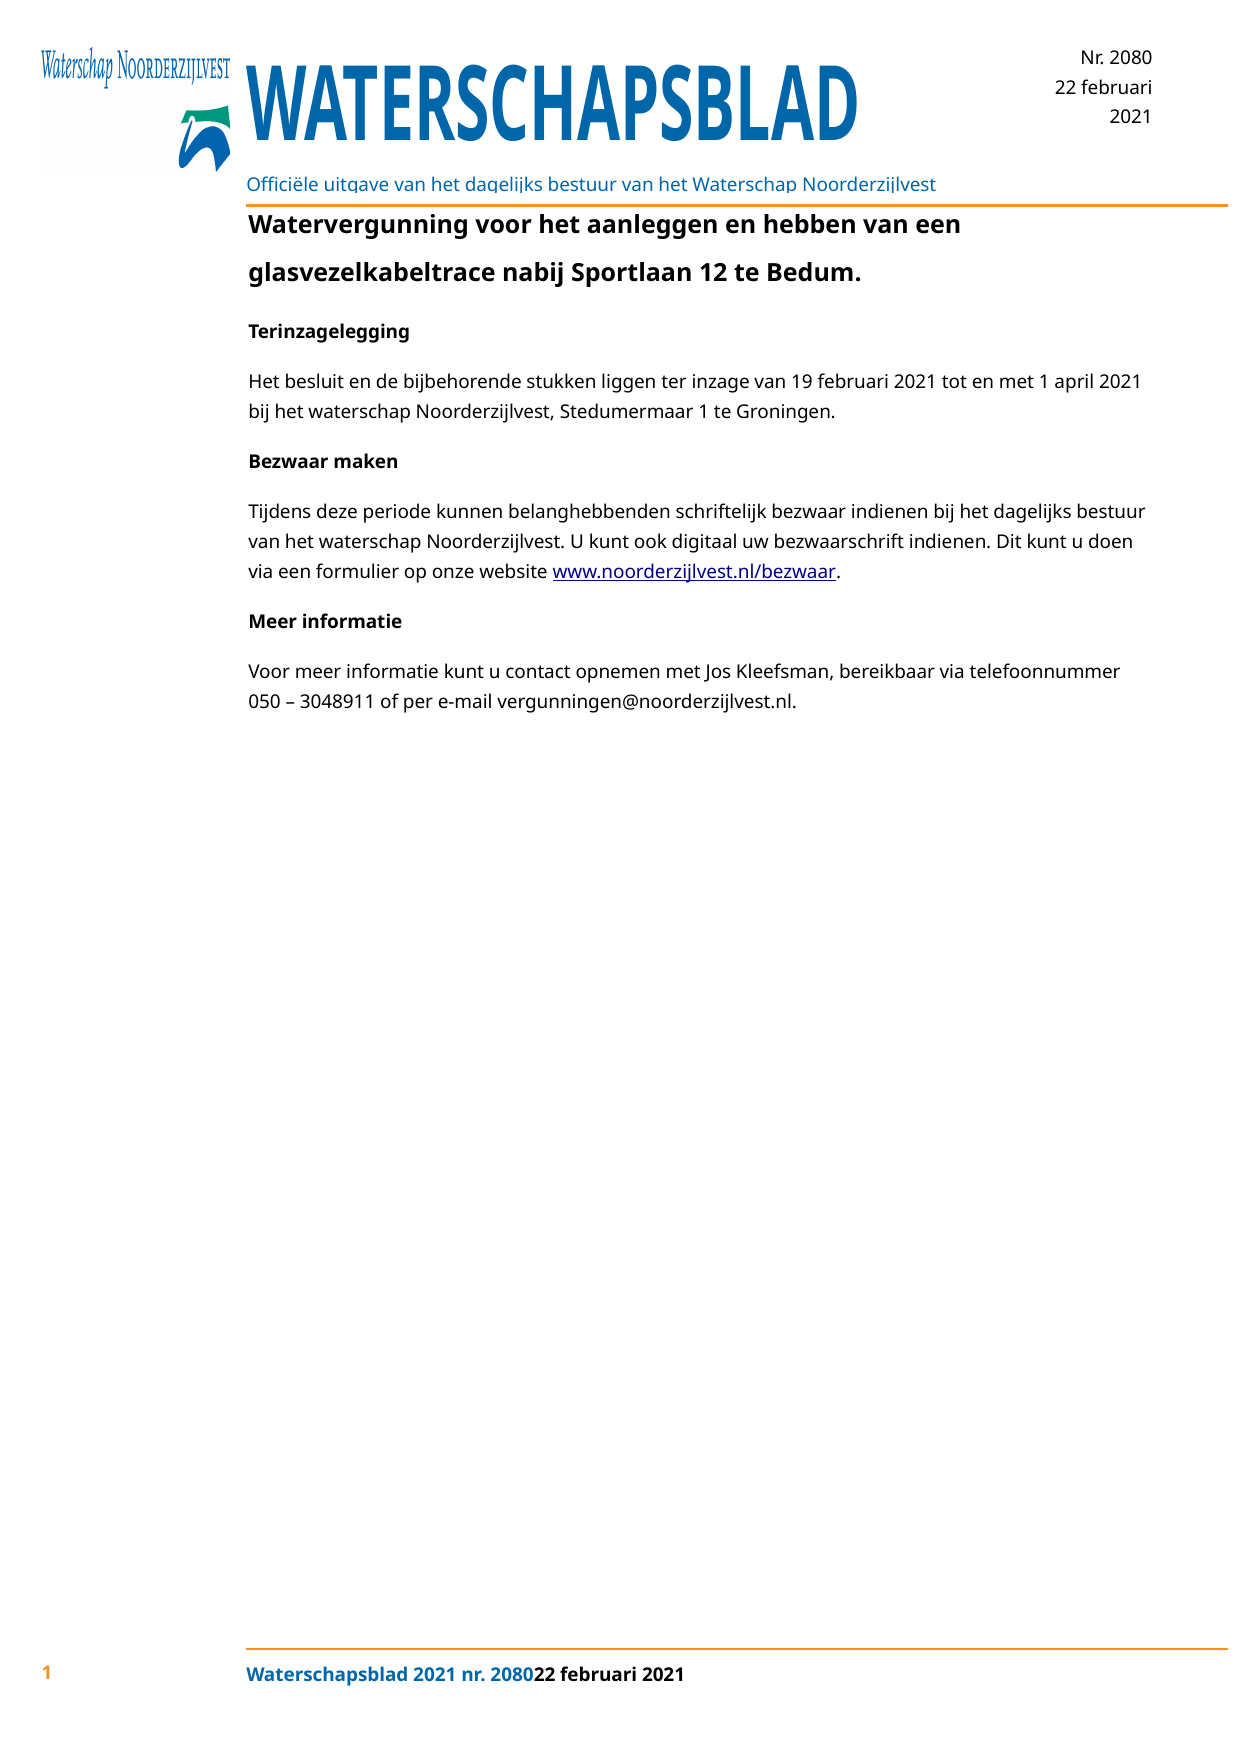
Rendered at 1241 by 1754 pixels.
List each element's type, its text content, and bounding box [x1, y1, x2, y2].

picture [41, 47, 231, 172]
text Tijdens deze periode kunnen belanghebbenden schriftelijk bezwaar indienen bij het dagelijks bestuur van het waterschap Noorderzijlvest. U kunt ook digitaal uw bezwaarschrift indienen. Dit kunt u doen via een formulier op onze website www.noorderzijlvest.nl/bezwaar. [248, 499, 1152, 584]
text Het besluit en de bijbehorende stukken liggen ter inzage van 19 februari 2021 tot en met 1 april 2021 bij het waterschap Noorderzijlvest, Stedumermaar 1 te Groningen. [248, 368, 1152, 424]
text Meer informatie [248, 608, 1152, 634]
text Terinzagelegging [248, 318, 1152, 344]
text Watervergunning voor het aanleggen en hebben van een glasvezelkabeltrace nabij Sportlaan 12 te Bedum. [248, 207, 1152, 288]
text Bezwaar maken [248, 448, 1152, 474]
text Voor meer informatie kunt u contact opnemen met Jos Kleefsman, bereikbaar via telefoonnummer 050 – 3048911 of per e-mail vergunningen@noorderzijlvest.nl. [248, 659, 1152, 714]
